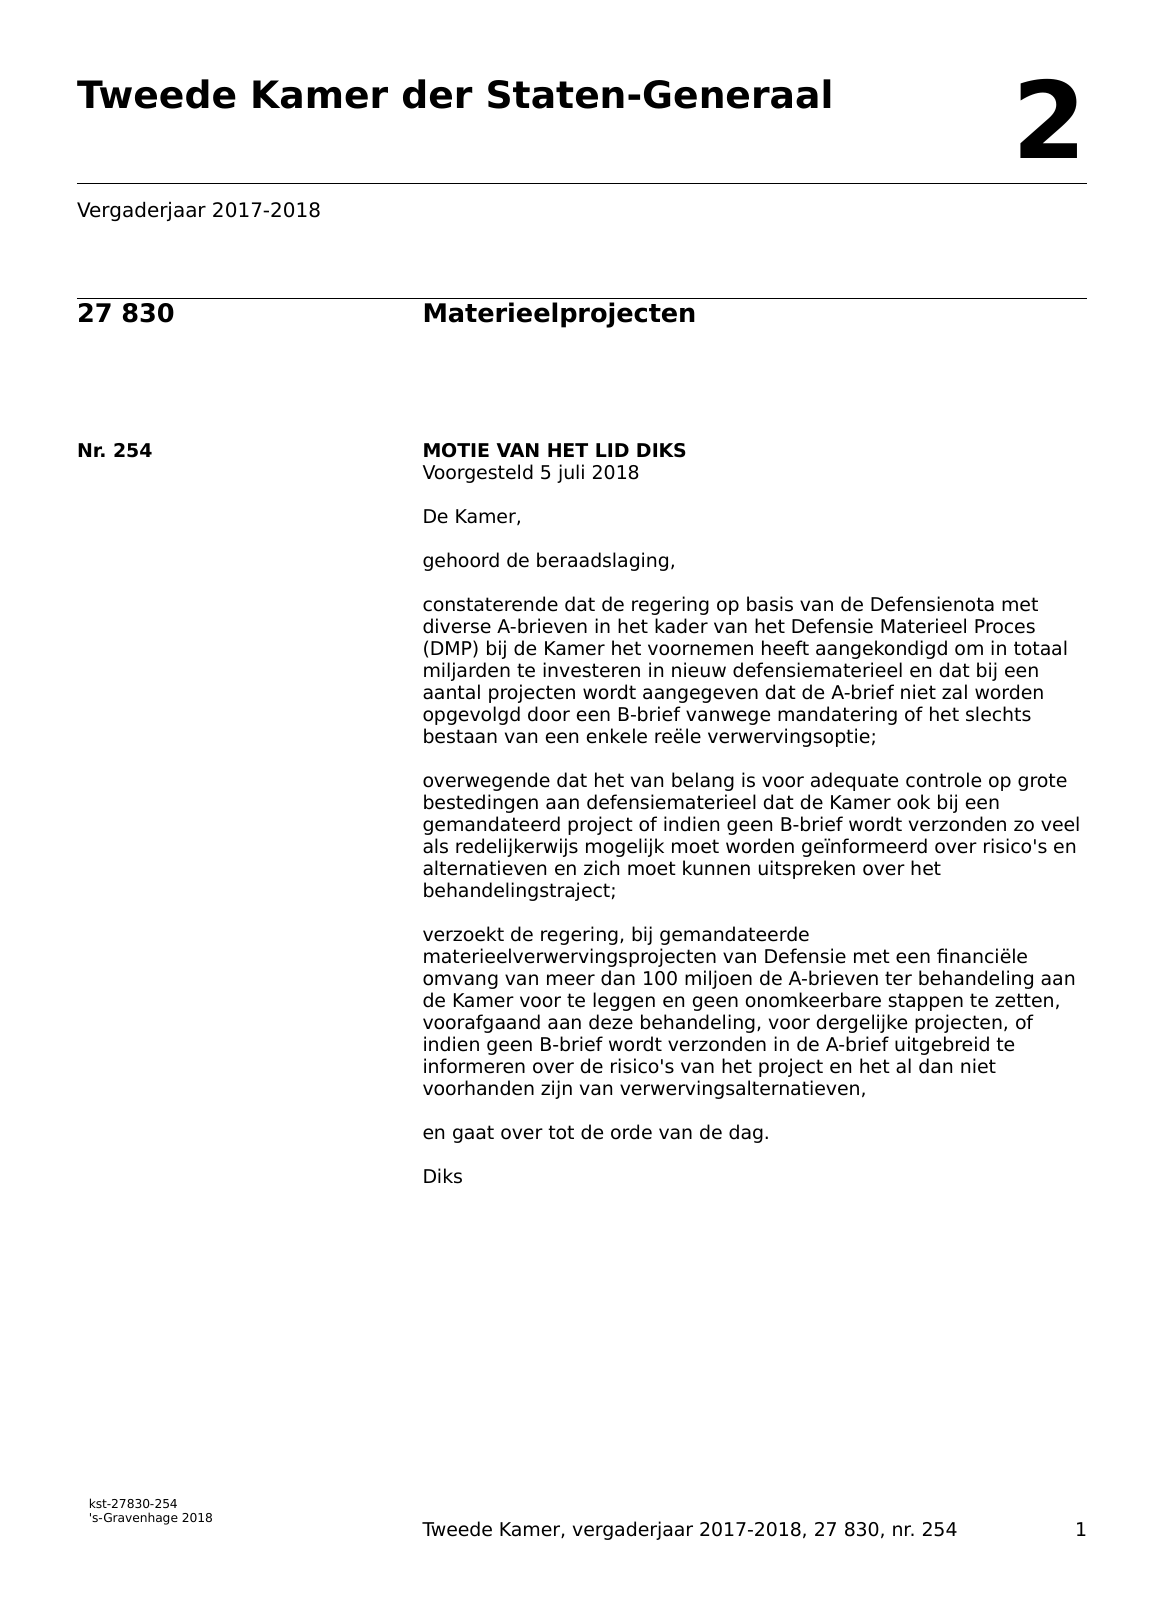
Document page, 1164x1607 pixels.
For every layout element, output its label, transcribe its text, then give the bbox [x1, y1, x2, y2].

text Voorgesteld 5 juli 2018 [422, 462, 1087, 484]
text kst-27830-254 [88, 1497, 323, 1511]
subtitle 27 830 Materieelprojecten [77, 299, 1087, 329]
table_header Tweede Kamer der Staten-Generaal [77, 59, 886, 183]
text constaterende dat de regering op basis van de Defensienota met diverse A-brieven in het kader van het Defensie Materieel Proces (DMP) bij de Kamer het voornemen heeft aangekondigd om in totaal miljarden te investeren in nieuw defensiematerieel en dat bij een aantal projecten wordt aangegeven dat de A-brief niet zal worden opgevolgd door een B-brief vanwege mandatering of het slechts bestaan van een enkele reële verwervingsoptie; [422, 594, 1087, 748]
text overwegende dat het van belang is voor adequate controle op grote bestedingen aan defensiematerieel dat de Kamer ook bij een gemandateerd project of indien geen B-brief wordt verzonden zo veel als redelijkerwijs mogelijk moet worden geïnformeerd over risico's en alternatieven en zich moet kunnen uitspreken over het behandelingstraject; [422, 770, 1087, 902]
text Diks [422, 1166, 1087, 1188]
text De Kamer, [422, 506, 1087, 528]
table_header 2 [886, 59, 1087, 183]
text en gaat over tot de orde van de dag. [422, 1122, 1087, 1144]
text 's-Gravenhage 2018 [88, 1511, 323, 1525]
subtitle Nr. 254 MOTIE VAN HET LID DIKS [77, 440, 1087, 462]
table_cell Vergaderjaar 2017-2018 [77, 184, 1087, 298]
text gehoord de beraadslaging, [422, 550, 1087, 572]
text verzoekt de regering, bij gemandateerde materieelverwervingsprojecten van Defensie met een financiële omvang van meer dan 100 miljoen de A-brieven ter behandeling aan de Kamer voor te leggen en geen onomkeerbare stappen te zetten, voorafgaand aan deze behandeling, voor dergelijke projecten, of indien geen B-brief wordt verzonden in de A-brief uitgebreid te informeren over de risico's van het project en het al dan niet voorhanden zijn van verwervingsalternatieven, [422, 924, 1087, 1100]
